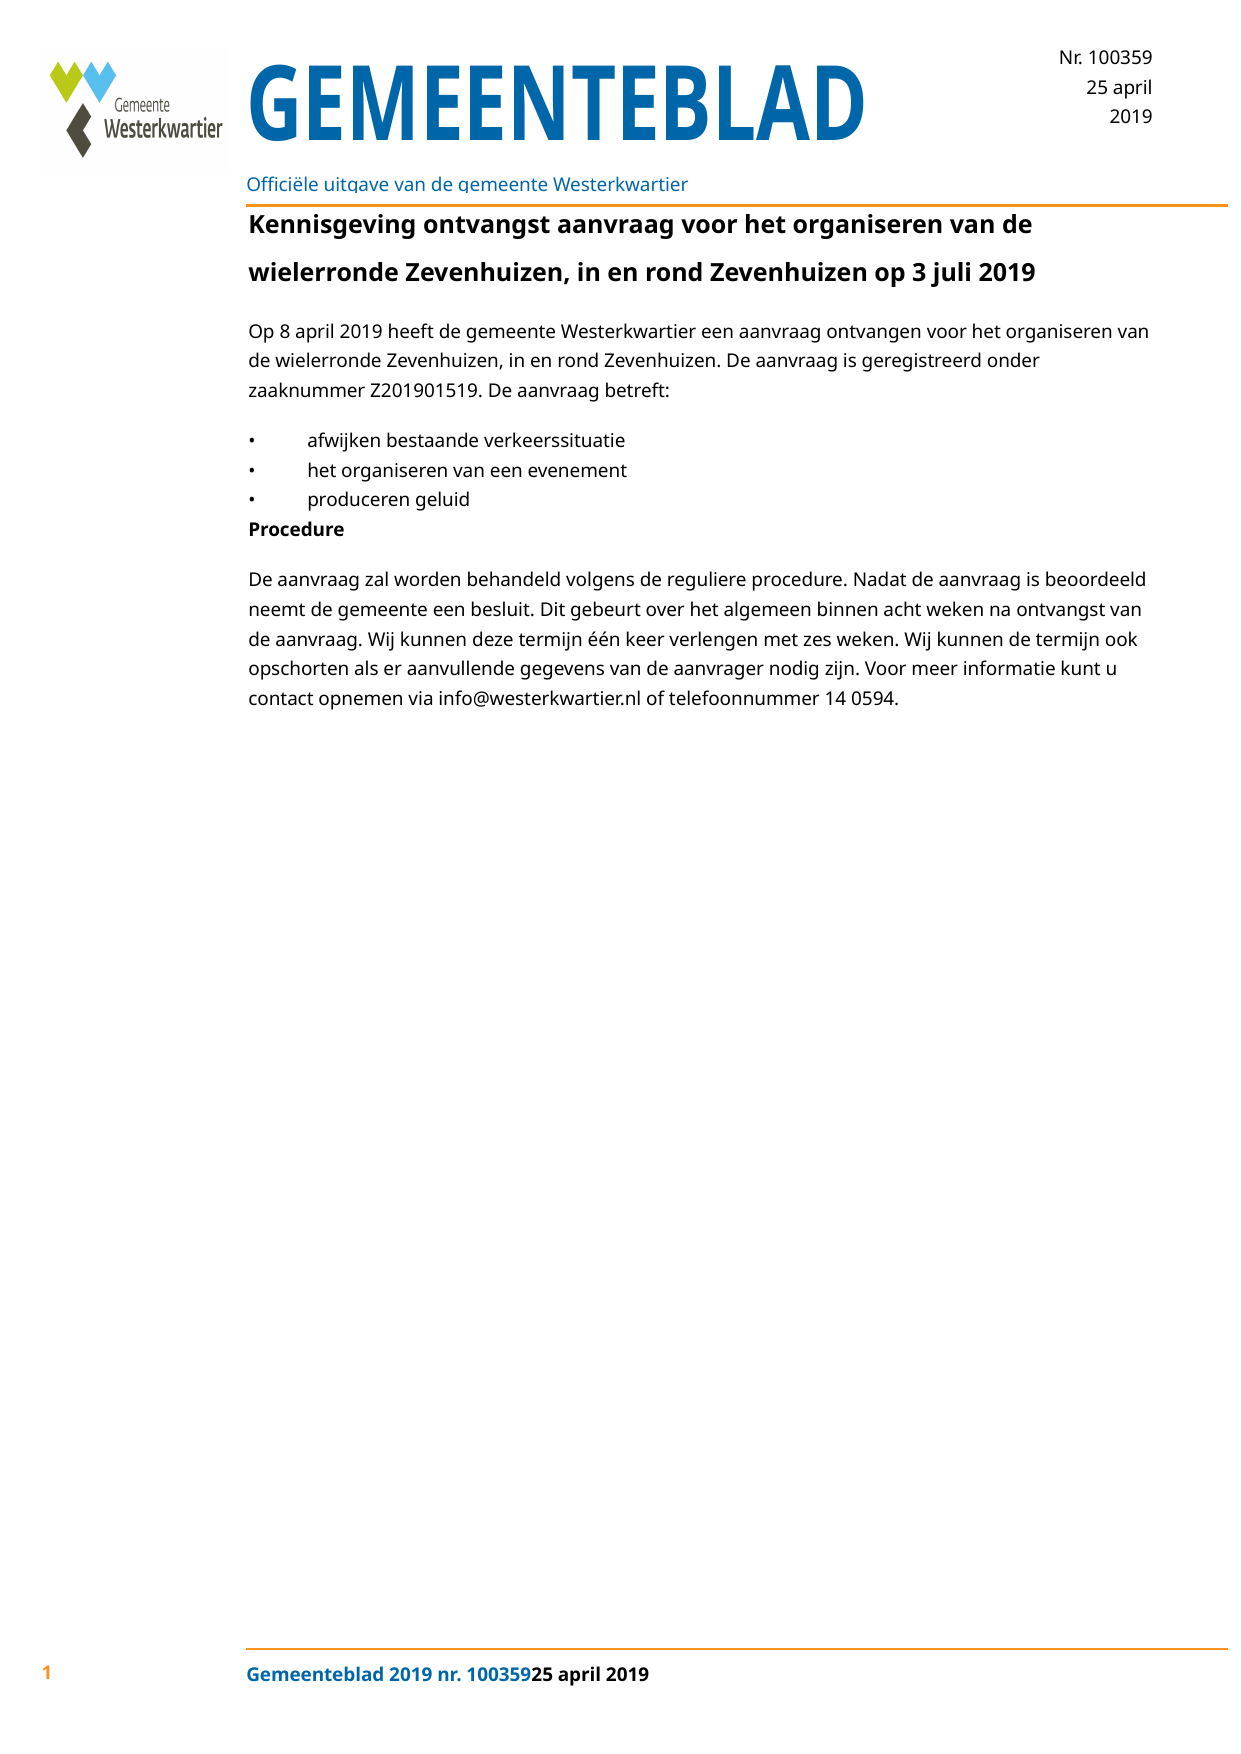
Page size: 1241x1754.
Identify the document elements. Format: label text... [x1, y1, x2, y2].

text Op 8 april 2019 heeft de gemeente Westerkwartier een aanvraag ontvangen voor het organiseren van de wielerronde Zevenhuizen, in en rond Zevenhuizen. De aanvraag is geregistreerd onder zaaknummer Z201901519. De aanvraag betreft: [248, 318, 1152, 403]
text Kennisgeving ontvangst aanvraag voor het organiseren van de wielerronde Zevenhuizen, in en rond Zevenhuizen op 3 juli 2019 [248, 207, 1152, 288]
list afwijken bestaande verkeerssituatie [248, 427, 1152, 453]
list produceren geluid [248, 487, 1152, 512]
list het organiseren van een evenement [248, 457, 1152, 483]
picture [41, 47, 231, 172]
text De aanvraag zal worden behandeld volgens de reguliere procedure. Nadat de aanvraag is beoordeeld neemt de gemeente een besluit. Dit gebeurt over het algemeen binnen acht weken na ontvangst van de aanvraag. Wij kunnen deze termijn één keer verlengen met zes weken. Wij kunnen de termijn ook opschorten als er aanvullende gegevens van de aanvrager nodig zijn. Voor meer informatie kunt u contact opnemen via info@westerkwartier.nl of telefoonnummer 14 0594. [248, 567, 1152, 711]
text Procedure [248, 516, 1152, 542]
